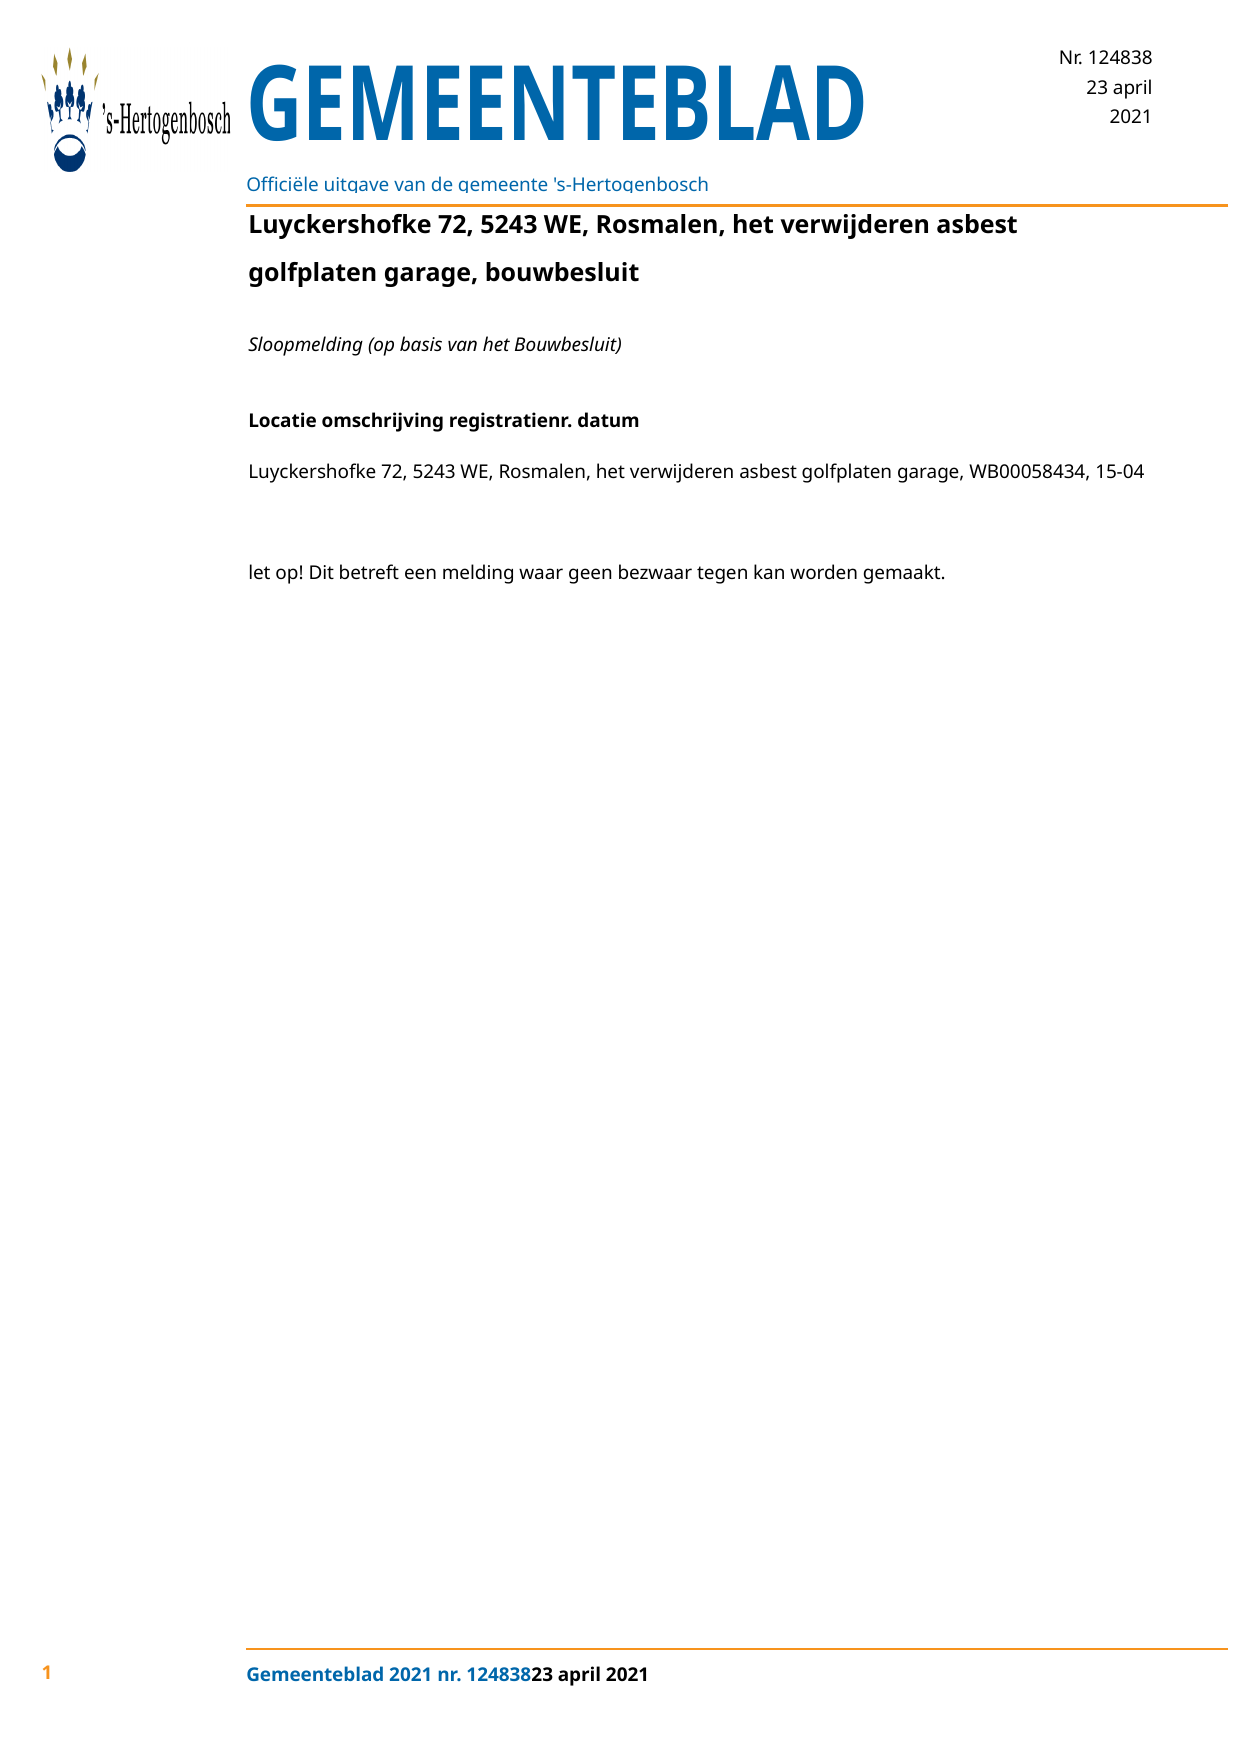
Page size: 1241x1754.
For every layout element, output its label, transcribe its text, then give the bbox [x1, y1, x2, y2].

text Sloopmelding (op basis van het Bouwbesluit) [248, 331, 1152, 357]
picture [41, 47, 231, 172]
text Locatie omschrijving registratienr. datum [248, 408, 1152, 433]
text let op! Dit betreft een melding waar geen bezwaar tegen kan worden gemaakt. [248, 559, 1152, 584]
text Luyckershofke 72, 5243 WE, Rosmalen, het verwijderen asbest golfplaten garage, WB00058434, 15-04 [248, 458, 1152, 484]
text Luyckershofke 72, 5243 WE, Rosmalen, het verwijderen asbest golfplaten garage, bouwbesluit [248, 207, 1152, 288]
